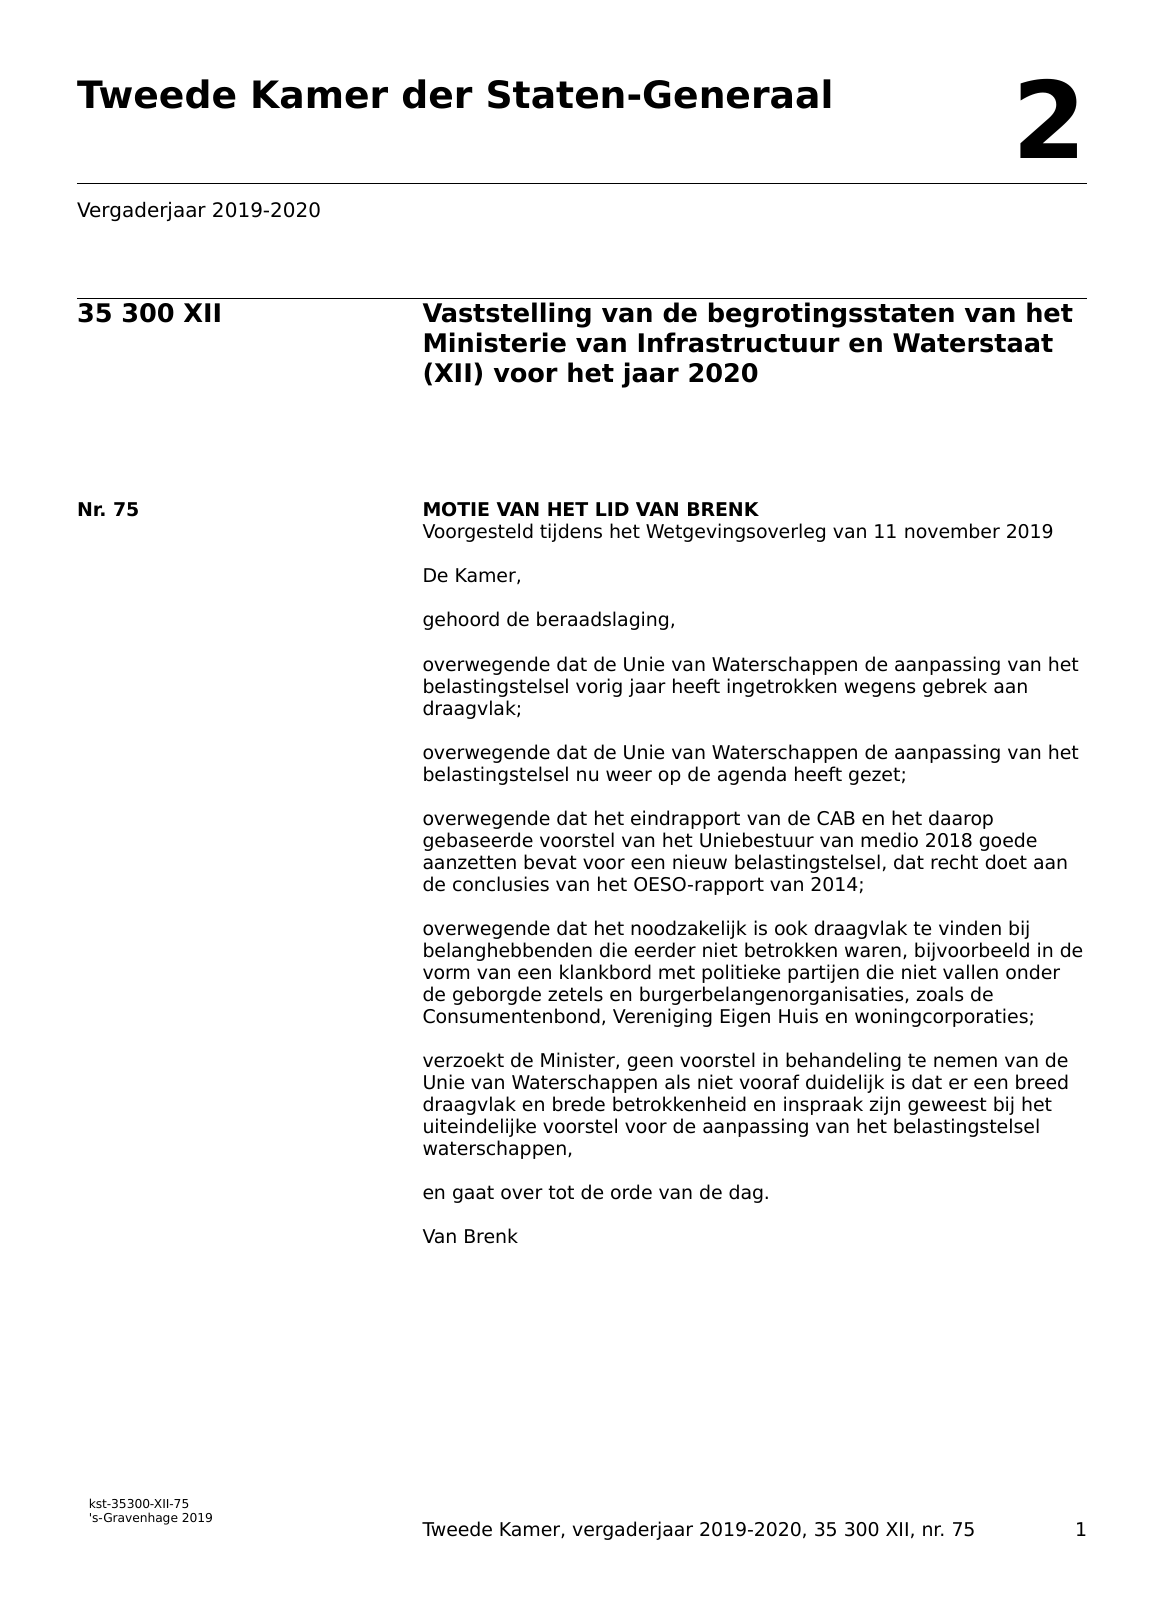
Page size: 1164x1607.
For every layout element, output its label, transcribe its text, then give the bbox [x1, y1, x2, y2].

text overwegende dat de Unie van Waterschappen de aanpassing van het belastingstelsel nu weer op de agenda heeft gezet; [422, 742, 1087, 786]
table_header Tweede Kamer der Staten-Generaal [77, 59, 886, 183]
text overwegende dat de Unie van Waterschappen de aanpassing van het belastingstelsel vorig jaar heeft ingetrokken wegens gebrek aan draagvlak; [422, 653, 1087, 719]
text overwegende dat het eindrapport van de CAB en het daarop gebaseerde voorstel van het Uniebestuur van medio 2018 goede aanzetten bevat voor een nieuw belastingstelsel, dat recht doet aan de conclusies van het OESO-rapport van 2014; [422, 808, 1087, 896]
subtitle Nr. 75 MOTIE VAN HET LID VAN BRENK [77, 499, 1087, 521]
text gehoord de beraadslaging, [422, 609, 1087, 631]
text Van Brenk [422, 1226, 1087, 1248]
subtitle 35 300 XII Vaststelling van de begrotingsstaten van het Ministerie van Infrastructuur en Waterstaat (XII) voor het jaar 2020 [77, 299, 1087, 388]
table_header 2 [886, 59, 1087, 183]
text en gaat over tot de orde van de dag. [422, 1182, 1087, 1204]
text De Kamer, [422, 565, 1087, 587]
text verzoekt de Minister, geen voorstel in behandeling te nemen van de Unie van Waterschappen als niet vooraf duidelijk is dat er een breed draagvlak en brede betrokkenheid en inspraak zijn geweest bij het uiteindelijke voorstel voor de aanpassing van het belastingstelsel waterschappen, [422, 1050, 1087, 1160]
text 's-Gravenhage 2019 [88, 1511, 323, 1525]
table_cell Vergaderjaar 2019-2020 [77, 184, 1087, 298]
text kst-35300-XII-75 [88, 1497, 323, 1511]
text Voorgesteld tijdens het Wetgevingsoverleg van 11 november 2019 [422, 521, 1087, 543]
text overwegende dat het noodzakelijk is ook draagvlak te vinden bij belanghebbenden die eerder niet betrokken waren, bijvoorbeeld in de vorm van een klankbord met politieke partijen die niet vallen onder de geborgde zetels en burgerbelangenorganisaties, zoals de Consumentenbond, Vereniging Eigen Huis en woningcorporaties; [422, 918, 1087, 1028]
